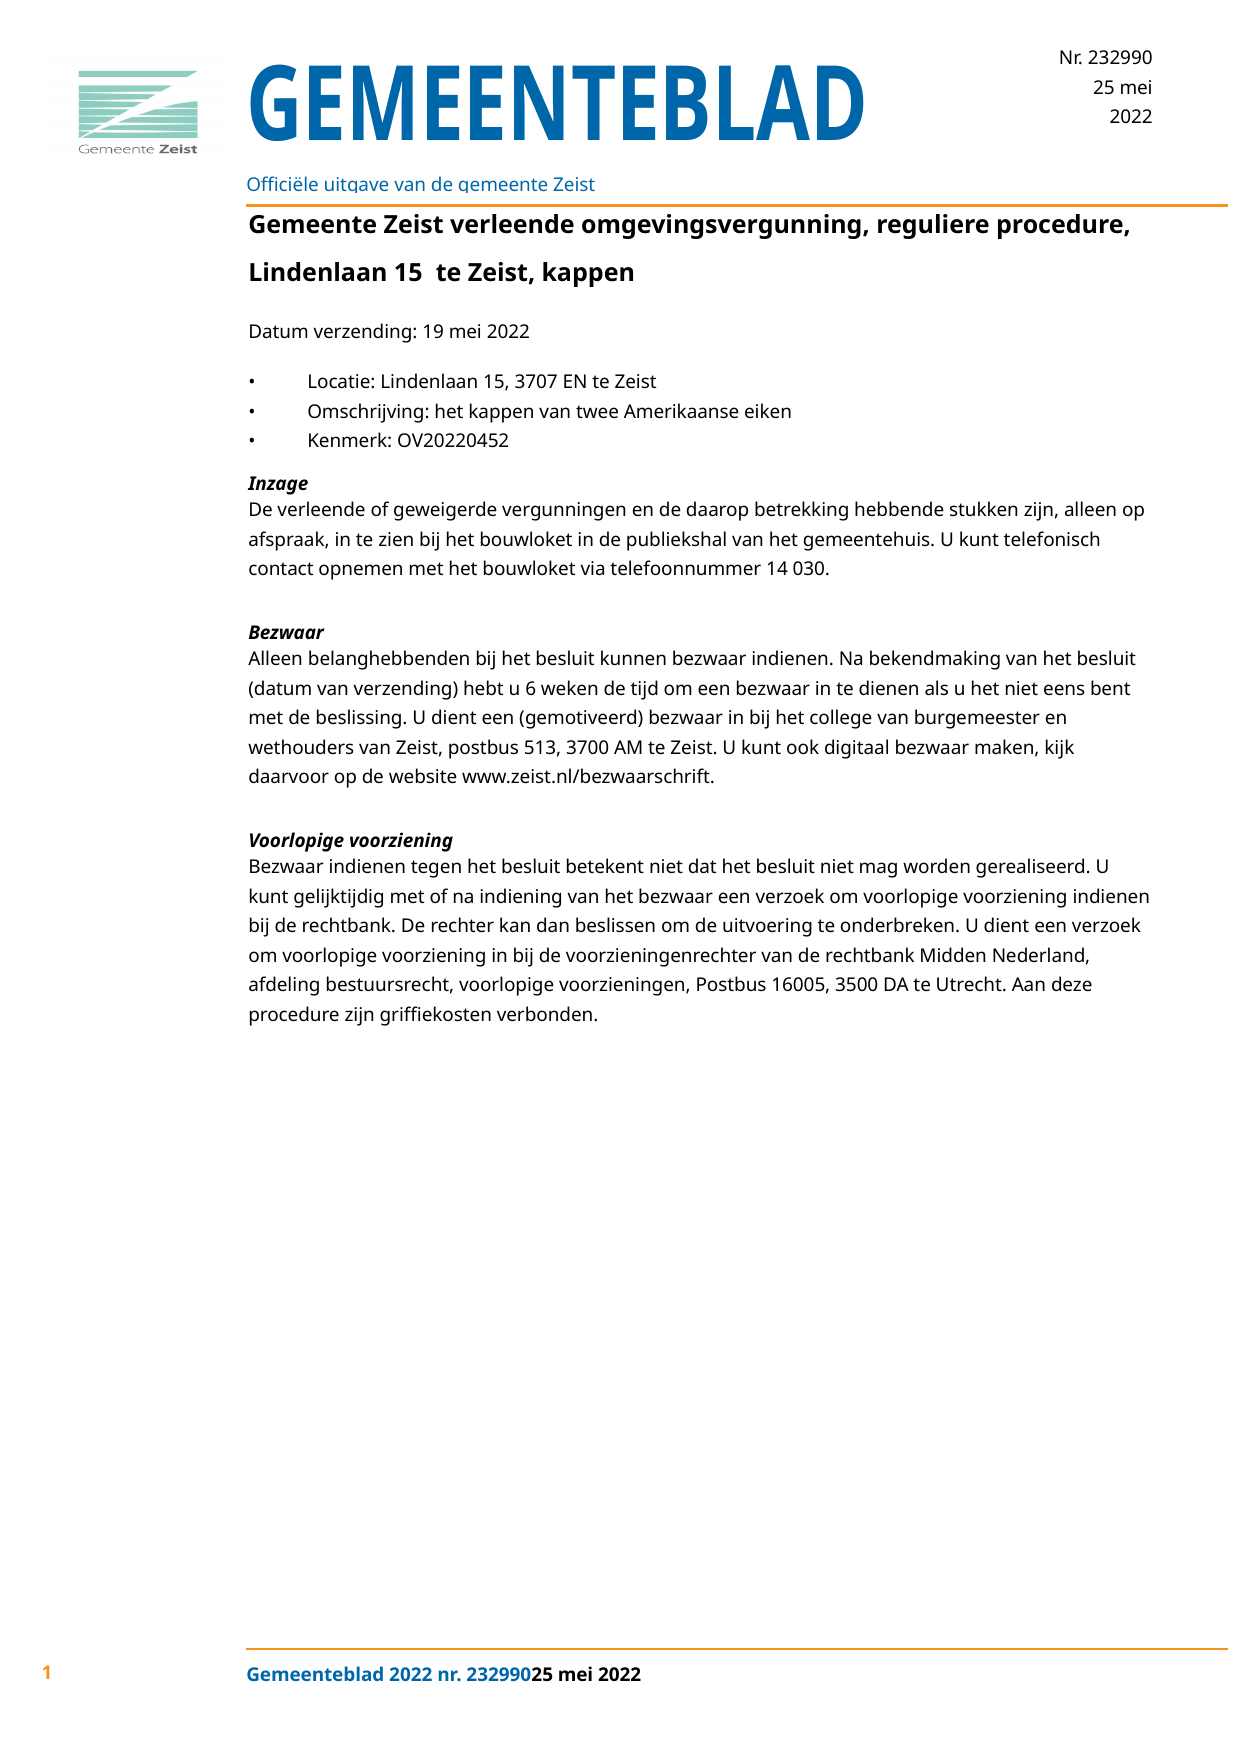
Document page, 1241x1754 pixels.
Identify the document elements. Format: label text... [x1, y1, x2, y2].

text Inzage [248, 471, 1152, 496]
text De verleende of geweigerde vergunningen en de daarop betrekking hebbende stukken zijn, alleen op afspraak, in te zien bij het bouwloket in de publiekshal van het gemeentehuis. U kunt telefonisch contact opnemen met het bouwloket via telefoonnummer 14 030. [248, 496, 1152, 581]
text Gemeente Zeist verleende omgevingsvergunning, reguliere procedure, Lindenlaan 15 te Zeist, kappen [248, 207, 1152, 288]
picture [41, 47, 231, 172]
text Bezwaar [248, 619, 1152, 645]
text Alleen belanghebbenden bij het besluit kunnen bezwaar indienen. Na bekendmaking van het besluit (datum van verzending) hebt u 6 weken de tijd om een bezwaar in te dienen als u het niet eens bent met de beslissing. U dient een (gemotiveerd) bezwaar in bij het college van burgemeester en wethouders van Zeist, postbus 513, 3700 AM te Zeist. U kunt ook digitaal bezwaar maken, kijk daarvoor op de website www.zeist.nl/bezwaarschrift. [248, 645, 1152, 789]
list Kenmerk: OV20220452 [248, 427, 1152, 453]
text Voorlopige voorziening [248, 827, 1152, 853]
text Bezwaar indienen tegen het besluit betekent niet dat het besluit niet mag worden gerealiseerd. U kunt gelijktijdig met of na indiening van het bezwaar een verzoek om voorlopige voorziening indienen bij de rechtbank. De rechter kan dan beslissen om de uitvoering te onderbreken. U dient een verzoek om voorlopige voorziening in bij de voorzieningenrechter van de rechtbank Midden Nederland, afdeling bestuursrecht, voorlopige voorzieningen, Postbus 16005, 3500 DA te Utrecht. Aan deze procedure zijn griffiekosten verbonden. [248, 853, 1152, 1027]
text Datum verzending: 19 mei 2022 [248, 318, 1152, 344]
list Locatie: Lindenlaan 15, 3707 EN te Zeist [248, 368, 1152, 394]
list Omschrijving: het kappen van twee Amerikaanse eiken [248, 398, 1152, 424]
